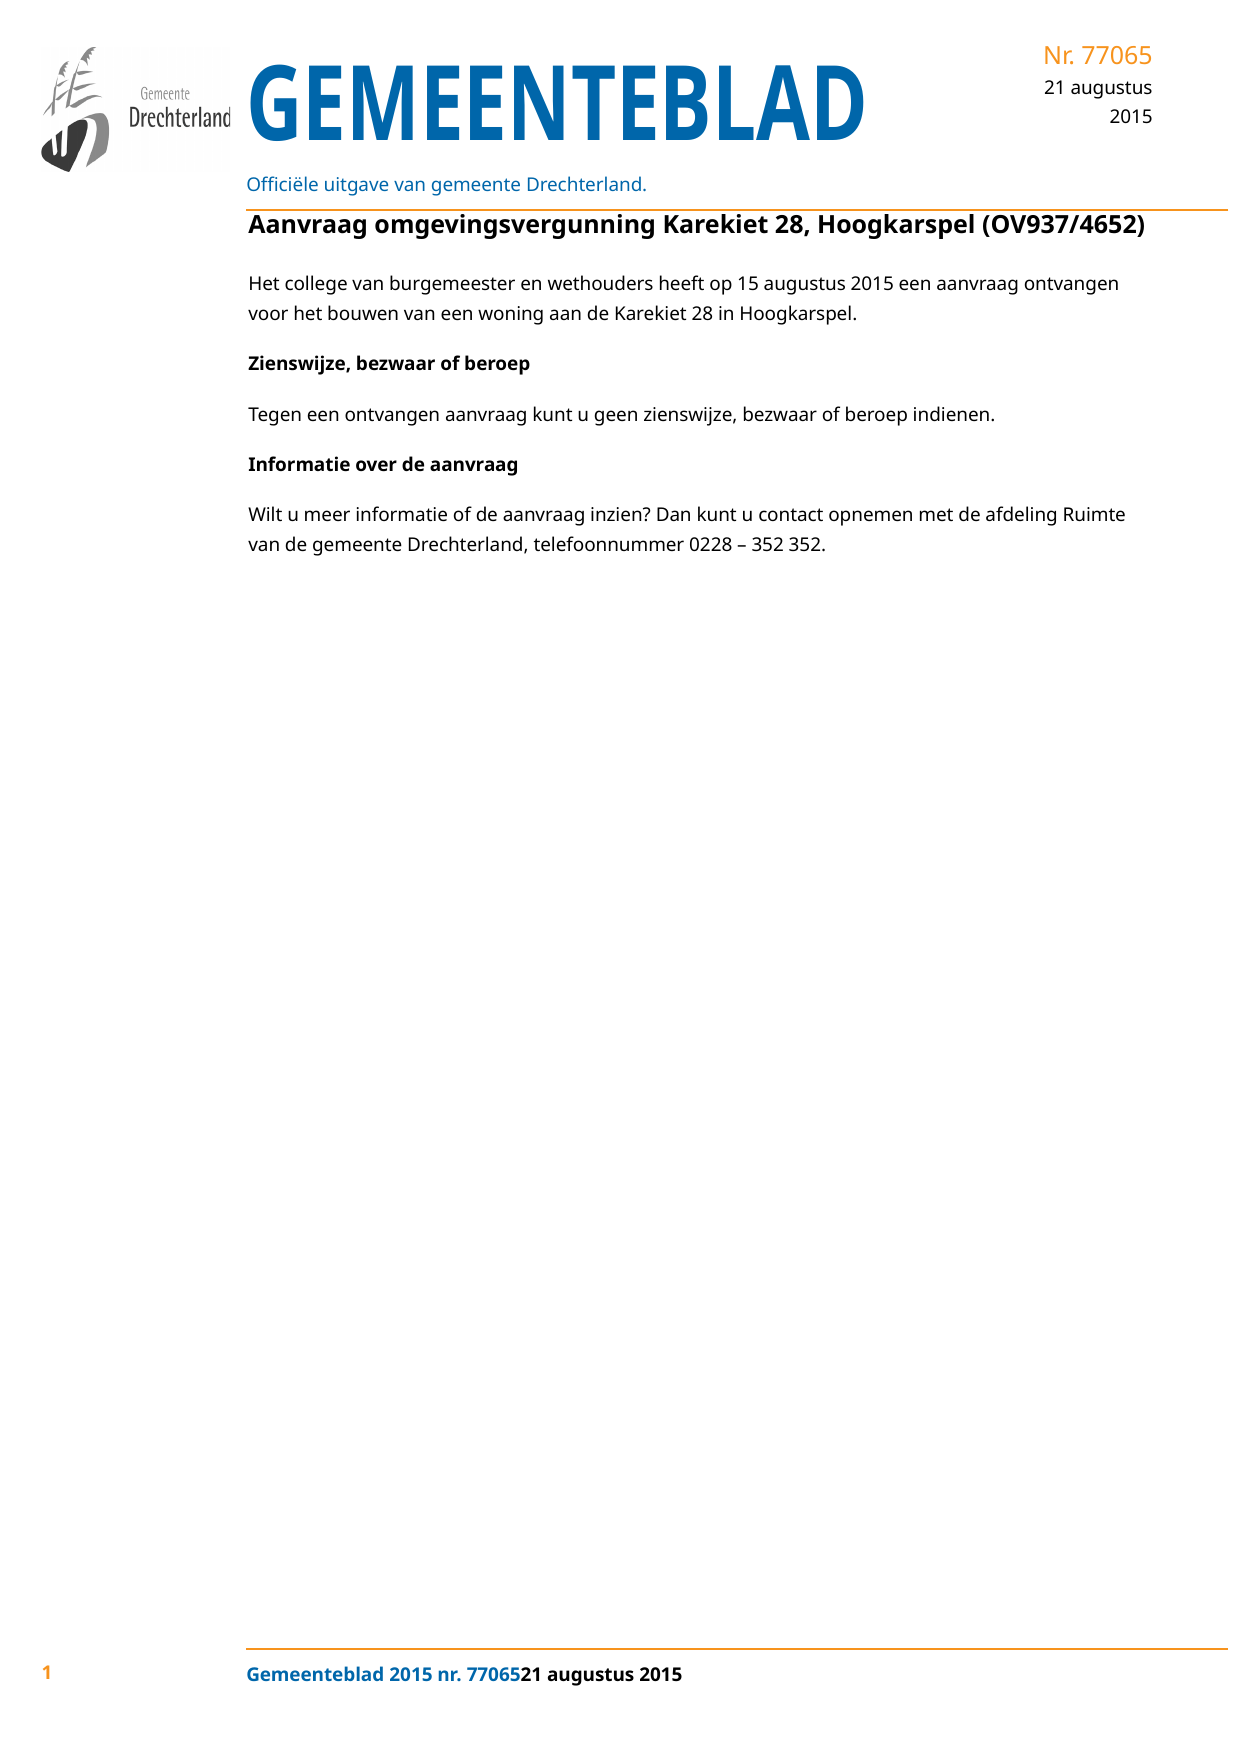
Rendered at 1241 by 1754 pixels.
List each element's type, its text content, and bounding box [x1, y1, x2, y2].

text Tegen een ontvangen aanvraag kunt u geen zienswijze, bezwaar of beroep indienen. [248, 401, 1152, 426]
text Het college van burgemeester en wethouders heeft op 15 augustus 2015 een aanvraag ontvangen voor het bouwen van een woning aan de Karekiet 28 in Hoogkarspel. [248, 270, 1152, 326]
picture [41, 47, 231, 172]
text Aanvraag omgevingsvergunning Karekiet 28, Hoogkarspel (OV937/4652) [248, 211, 1152, 241]
text Zienswijze, bezwaar of beroep [248, 350, 1152, 376]
text Informatie over de aanvraag [248, 451, 1152, 477]
text Wilt u meer informatie of de aanvraag inzien? Dan kunt u contact opnemen met de afdeling Ruimte van de gemeente Drechterland, telefoonnummer 0228 – 352 352. [248, 502, 1152, 557]
